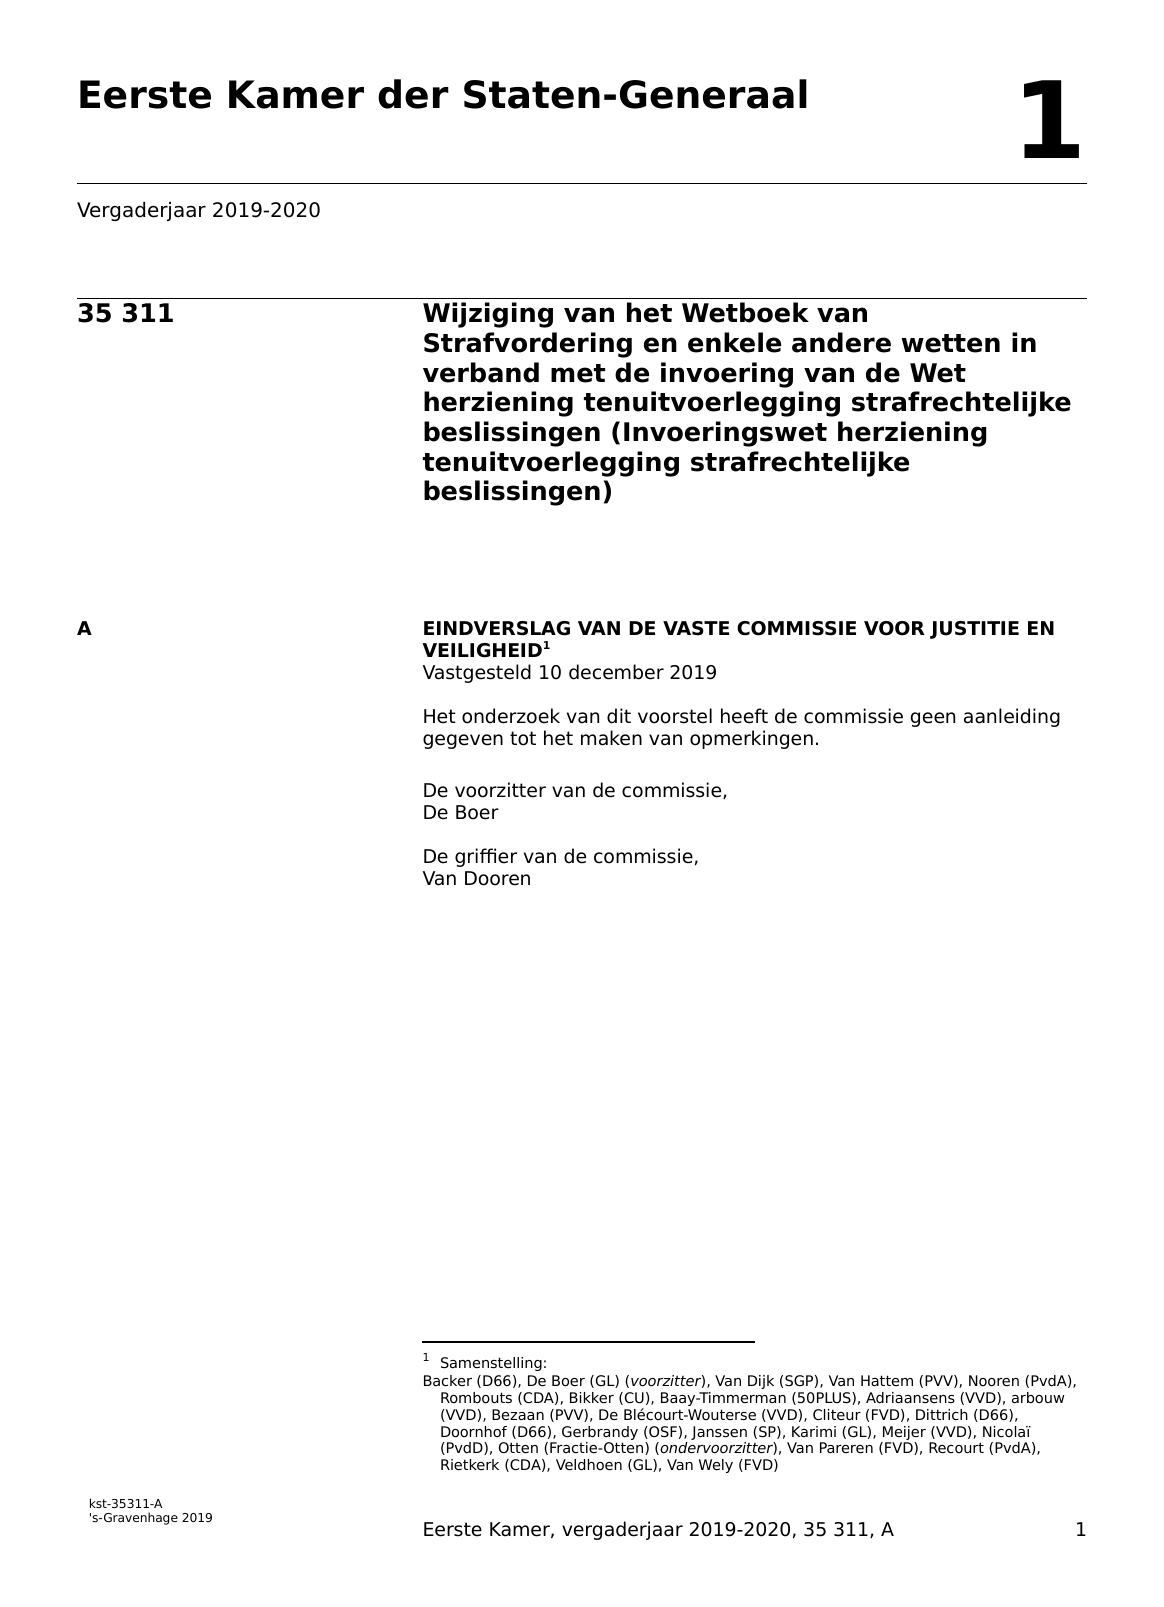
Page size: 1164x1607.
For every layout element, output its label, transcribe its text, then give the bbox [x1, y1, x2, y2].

text Het onderzoek van dit voorstel heeft de commissie geen aanleiding gegeven tot het maken van opmerkingen. [422, 706, 1087, 750]
text Samenstelling: [422, 1351, 1087, 1373]
table_header 1 [886, 59, 1087, 183]
text Backer (D66), De Boer (GL) (voorzitter), Van Dijk (SGP), Van Hattem (PVV), Nooren (PvdA), Rombouts (CDA), Bikker (CU), Baay-Timmerman (50PLUS), Adriaansens (VVD), arbouw (VVD), Bezaan (PVV), De Blécourt-Wouterse (VVD), Cliteur (FVD), Dittrich (D66), Doornhof (D66), Gerbrandy (OSF), Janssen (SP), Karimi (GL), Meijer (VVD), Nicolaï (PvdD), Otten (Fractie-Otten) (ondervoorzitter), Van Pareren (FVD), Recourt (PvdA), Rietkerk (CDA), Veldhoen (GL), Van Wely (FVD) [422, 1373, 1087, 1474]
subtitle 35 311 Wijziging van het Wetboek van Strafvordering en enkele andere wetten in verband met de invoering van de Wet herziening tenuitvoerlegging strafrechtelijke beslissingen (Invoeringswet herziening tenuitvoerlegging strafrechtelijke beslissingen) [77, 299, 1087, 507]
text Vastgesteld 10 december 2019 [422, 662, 1087, 684]
text kst-35311-A [88, 1497, 323, 1511]
text De voorzitter van de commissie, De Boer [422, 780, 1087, 824]
subtitle A EINDVERSLAG VAN DE VASTE COMMISSIE VOOR JUSTITIE EN VEILIGHEID [77, 618, 1087, 662]
text 's-Gravenhage 2019 [88, 1511, 323, 1525]
table_cell Vergaderjaar 2019-2020 [77, 184, 1087, 298]
table_header Eerste Kamer der Staten-Generaal [77, 59, 886, 183]
text De griffier van de commissie, Van Dooren [422, 846, 1087, 890]
